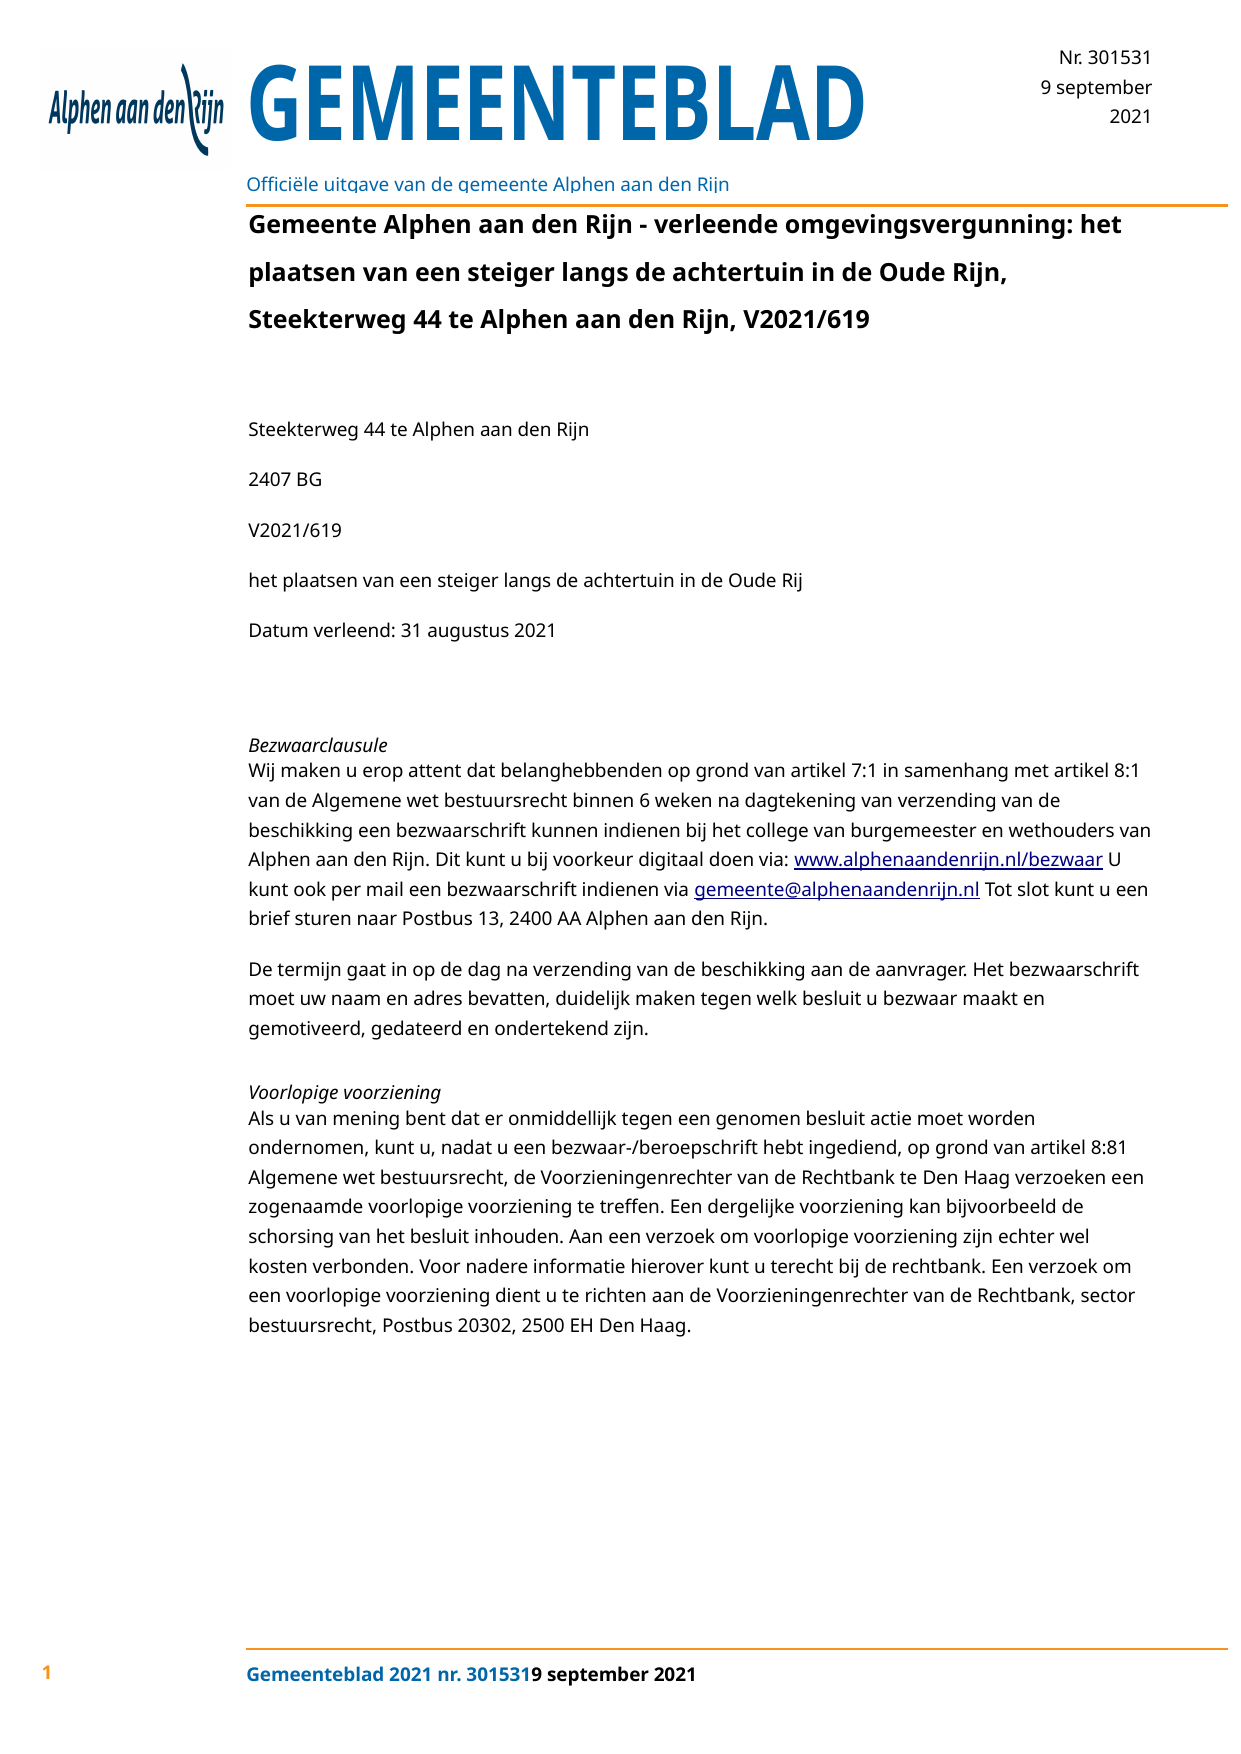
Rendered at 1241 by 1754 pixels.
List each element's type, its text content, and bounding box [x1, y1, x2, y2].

text 2407 BG [248, 466, 1152, 492]
text Gemeente Alphen aan den Rijn - verleende omgevingsvergunning: het plaatsen van een steiger langs de achtertuin in de Oude Rijn, Steekterweg 44 te Alphen aan den Rijn, V2021/619 [248, 207, 1152, 336]
text V2021/619 [248, 517, 1152, 542]
text Voorlopige voorziening [248, 1079, 1152, 1105]
text Wij maken u erop attent dat belanghebbenden op grond van artikel 7:1 in samenhang met artikel 8:1 van de Algemene wet bestuursrecht binnen 6 weken na dagtekening van verzending van de beschikking een bezwaarschrift kunnen indienen bij het college van burgemeester en wethouders van Alphen aan den Rijn. Dit kunt u bij voorkeur digitaal doen via: www.alphenaandenrijn.nl/bezwaar U kunt ook per mail een bezwaarschrift indienen via gemeente@alphenaandenrijn.nl Tot slot kunt u een brief sturen naar Postbus 13, 2400 AA Alphen aan den Rijn. [248, 758, 1152, 931]
text Steekterweg 44 te Alphen aan den Rijn [248, 416, 1152, 442]
text Als u van mening bent dat er onmiddellijk tegen een genomen besluit actie moet worden ondernomen, kunt u, nadat u een bezwaar-/beroepschrift hebt ingediend, op grond van artikel 8:81 Algemene wet bestuursrecht, de Voorzieningenrechter van de Rechtbank te Den Haag verzoeken een zogenaamde voorlopige voorziening te treffen. Een dergelijke voorziening kan bijvoorbeeld de schorsing van het besluit inhouden. Aan een verzoek om voorlopige voorziening zijn echter wel kosten verbonden. Voor nadere informatie hierover kunt u terecht bij de rechtbank. Een verzoek om een voorlopige voorziening dient u te richten aan de Voorzieningenrechter van de Rechtbank, sector bestuursrecht, Postbus 20302, 2500 EH Den Haag. [248, 1105, 1152, 1338]
text Datum verleend: 31 augustus 2021 [248, 618, 1152, 643]
text het plaatsen van een steiger langs de achtertuin in de Oude Rij [248, 567, 1152, 593]
picture [41, 47, 231, 172]
text Bezwaarclausule [248, 732, 1152, 758]
text De termijn gaat in op de dag na verzending van de beschikking aan de aanvrager. Het bezwaarschrift moet uw naam en adres bevatten, duidelijk maken tegen welk besluit u bezwaar maakt en gemotiveerd, gedateerd en ondertekend zijn. [248, 956, 1152, 1041]
